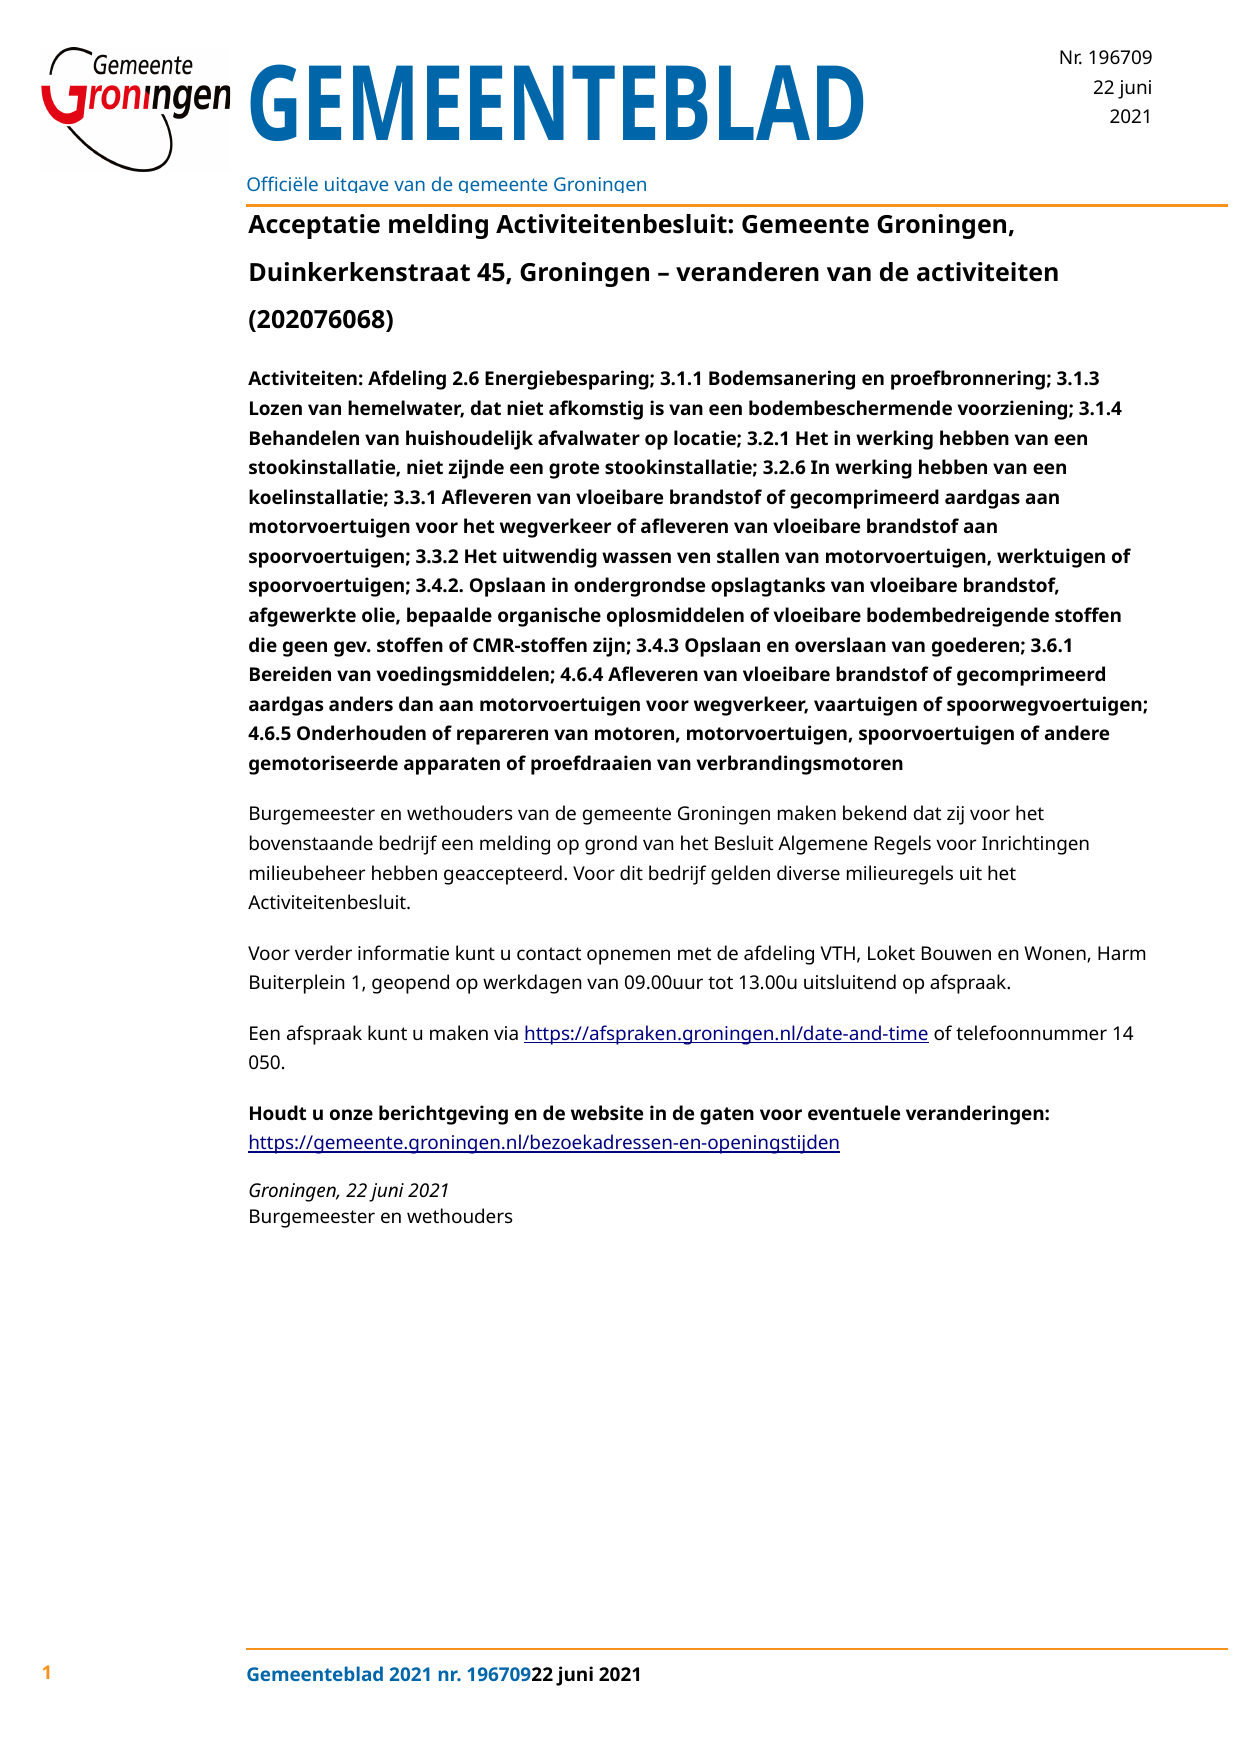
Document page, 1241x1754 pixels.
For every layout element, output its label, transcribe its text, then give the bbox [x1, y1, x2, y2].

text Voor verder informatie kunt u contact opnemen met de afdeling VTH, Loket Bouwen en Wonen, Harm Buiterplein 1, geopend op werkdagen van 09.00uur tot 13.00u uitsluitend op afspraak. [248, 940, 1152, 995]
text Acceptatie melding Activiteitenbesluit: Gemeente Groningen, Duinkerkenstraat 45, Groningen – veranderen van de activiteiten (202076068) [248, 207, 1152, 336]
text Activiteiten: Afdeling 2.6 Energiebesparing; 3.1.1 Bodemsanering en proefbronnering; 3.1.3 Lozen van hemelwater, dat niet afkomstig is van een bodembeschermende voorziening; 3.1.4 Behandelen van huishoudelijk afvalwater op locatie; 3.2.1 Het in werking hebben van een stookinstallatie, niet zijnde een grote stookinstallatie; 3.2.6 In werking hebben van een koelinstallatie; 3.3.1 Afleveren van vloeibare brandstof of gecomprimeerd aardgas aan motorvoertuigen voor het wegverkeer of afleveren van vloeibare brandstof aan spoorvoertuigen; 3.3.2 Het uitwendig wassen ven stallen van motorvoertuigen, werktuigen of spoorvoertuigen; 3.4.2. Opslaan in ondergrondse opslagtanks van vloeibare brandstof, afgewerkte olie, bepaalde organische oplosmiddelen of vloeibare bodembedreigende stoffen die geen gev. stoffen of CMR-stoffen zijn; 3.4.3 Opslaan en overslaan van goederen; 3.6.1 Bereiden van voedingsmiddelen; 4.6.4 Afleveren van vloeibare brandstof of gecomprimeerd aardgas anders dan aan motorvoertuigen voor wegverkeer, vaartuigen of spoorwegvoertuigen; 4.6.5 Onderhouden of repareren van motoren, motorvoertuigen, spoorvoertuigen of andere gemotoriseerde apparaten of proefdraaien van verbrandingsmotoren [248, 366, 1152, 776]
picture [41, 47, 231, 172]
text Houdt u onze berichtgeving en de website in de gaten voor eventuele veranderingen: https://gemeente.groningen.nl/bezoekadressen-en-openingstijden [248, 1100, 1152, 1155]
text Burgemeester en wethouders [248, 1203, 1152, 1228]
text Een afspraak kunt u maken via https://afspraken.groningen.nl/date-and-time of telefoonnummer 14 050. [248, 1020, 1152, 1075]
text Burgemeester en wethouders van de gemeente Groningen maken bekend dat zij voor het bovenstaande bedrijf een melding op grond van het Besluit Algemene Regels voor Inrichtingen milieubeheer hebben geaccepteerd. Voor dit bedrijf gelden diverse milieuregels uit het Activiteitenbesluit. [248, 801, 1152, 915]
text Groningen, 22 juni 2021 [248, 1177, 1152, 1203]
